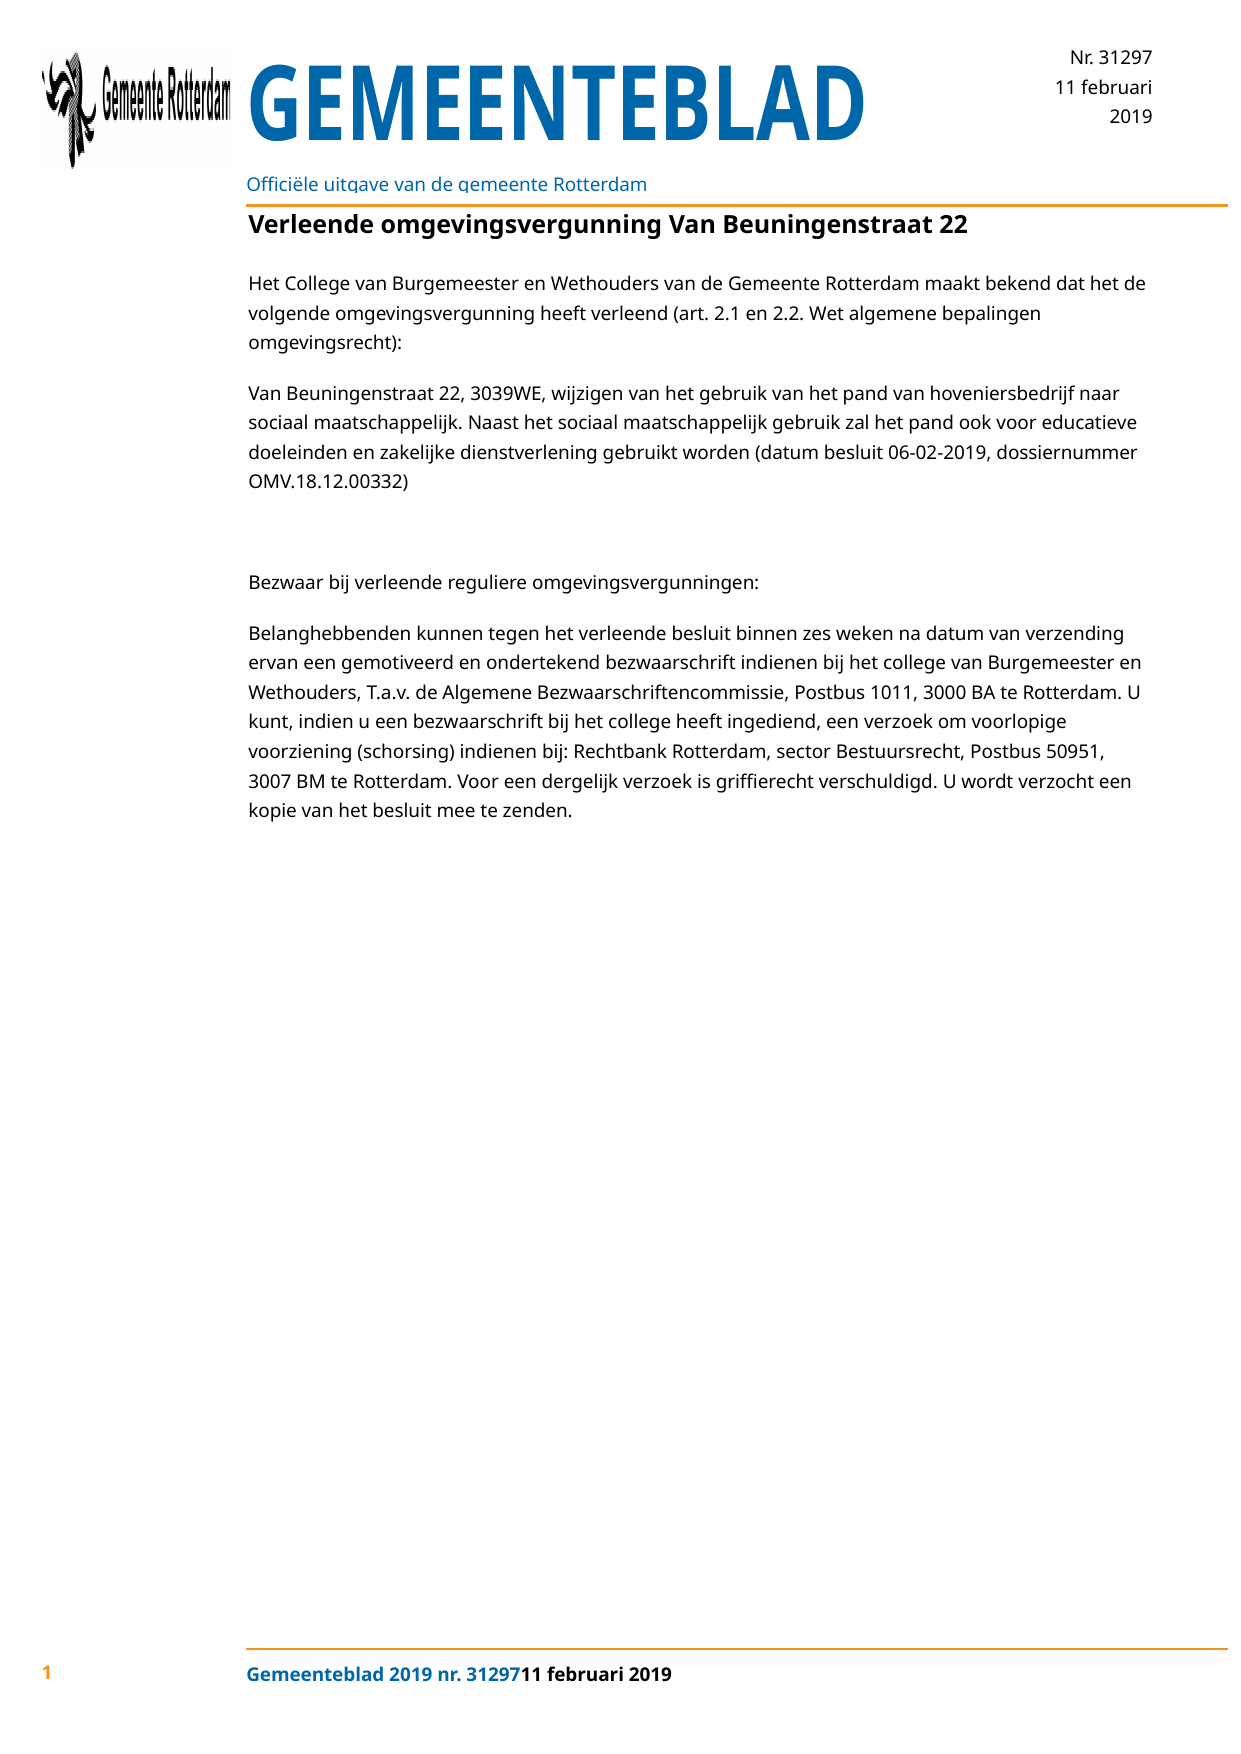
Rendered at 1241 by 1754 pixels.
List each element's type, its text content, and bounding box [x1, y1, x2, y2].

text Verleende omgevingsvergunning Van Beuningenstraat 22 [248, 207, 1152, 241]
text Bezwaar bij verleende reguliere omgevingsvergunningen: [248, 569, 1152, 595]
text Van Beuningenstraat 22, 3039WE, wijzigen van het gebruik van het pand van hoveniersbedrijf naar sociaal maatschappelijk. Naast het sociaal maatschappelijk gebruik zal het pand ook voor educatieve doeleinden en zakelijke dienstverlening gebruikt worden (datum besluit 06-02-2019, dossiernummer OMV.18.12.00332) [248, 380, 1152, 494]
text Het College van Burgemeester en Wethouders van de Gemeente Rotterdam maakt bekend dat het de volgende omgevingsvergunning heeft verleend (art. 2.1 en 2.2. Wet algemene bepalingen omgevingsrecht): [248, 270, 1152, 355]
picture [41, 47, 231, 172]
text Belanghebbenden kunnen tegen het verleende besluit binnen zes weken na datum van verzending ervan een gemotiveerd en ondertekend bezwaarschrift indienen bij het college van Burgemeester en Wethouders, T.a.v. de Algemene Bezwaarschriftencommissie, Postbus 1011, 3000 BA te Rotterdam. U kunt, indien u een bezwaarschrift bij het college heeft ingediend, een verzoek om voorlopige voorziening (schorsing) indienen bij: Rechtbank Rotterdam, sector Bestuursrecht, Postbus 50951, 3007 BM te Rotterdam. Voor een dergelijk verzoek is griffierecht verschuldigd. U wordt verzocht een kopie van het besluit mee te zenden. [248, 620, 1152, 823]
